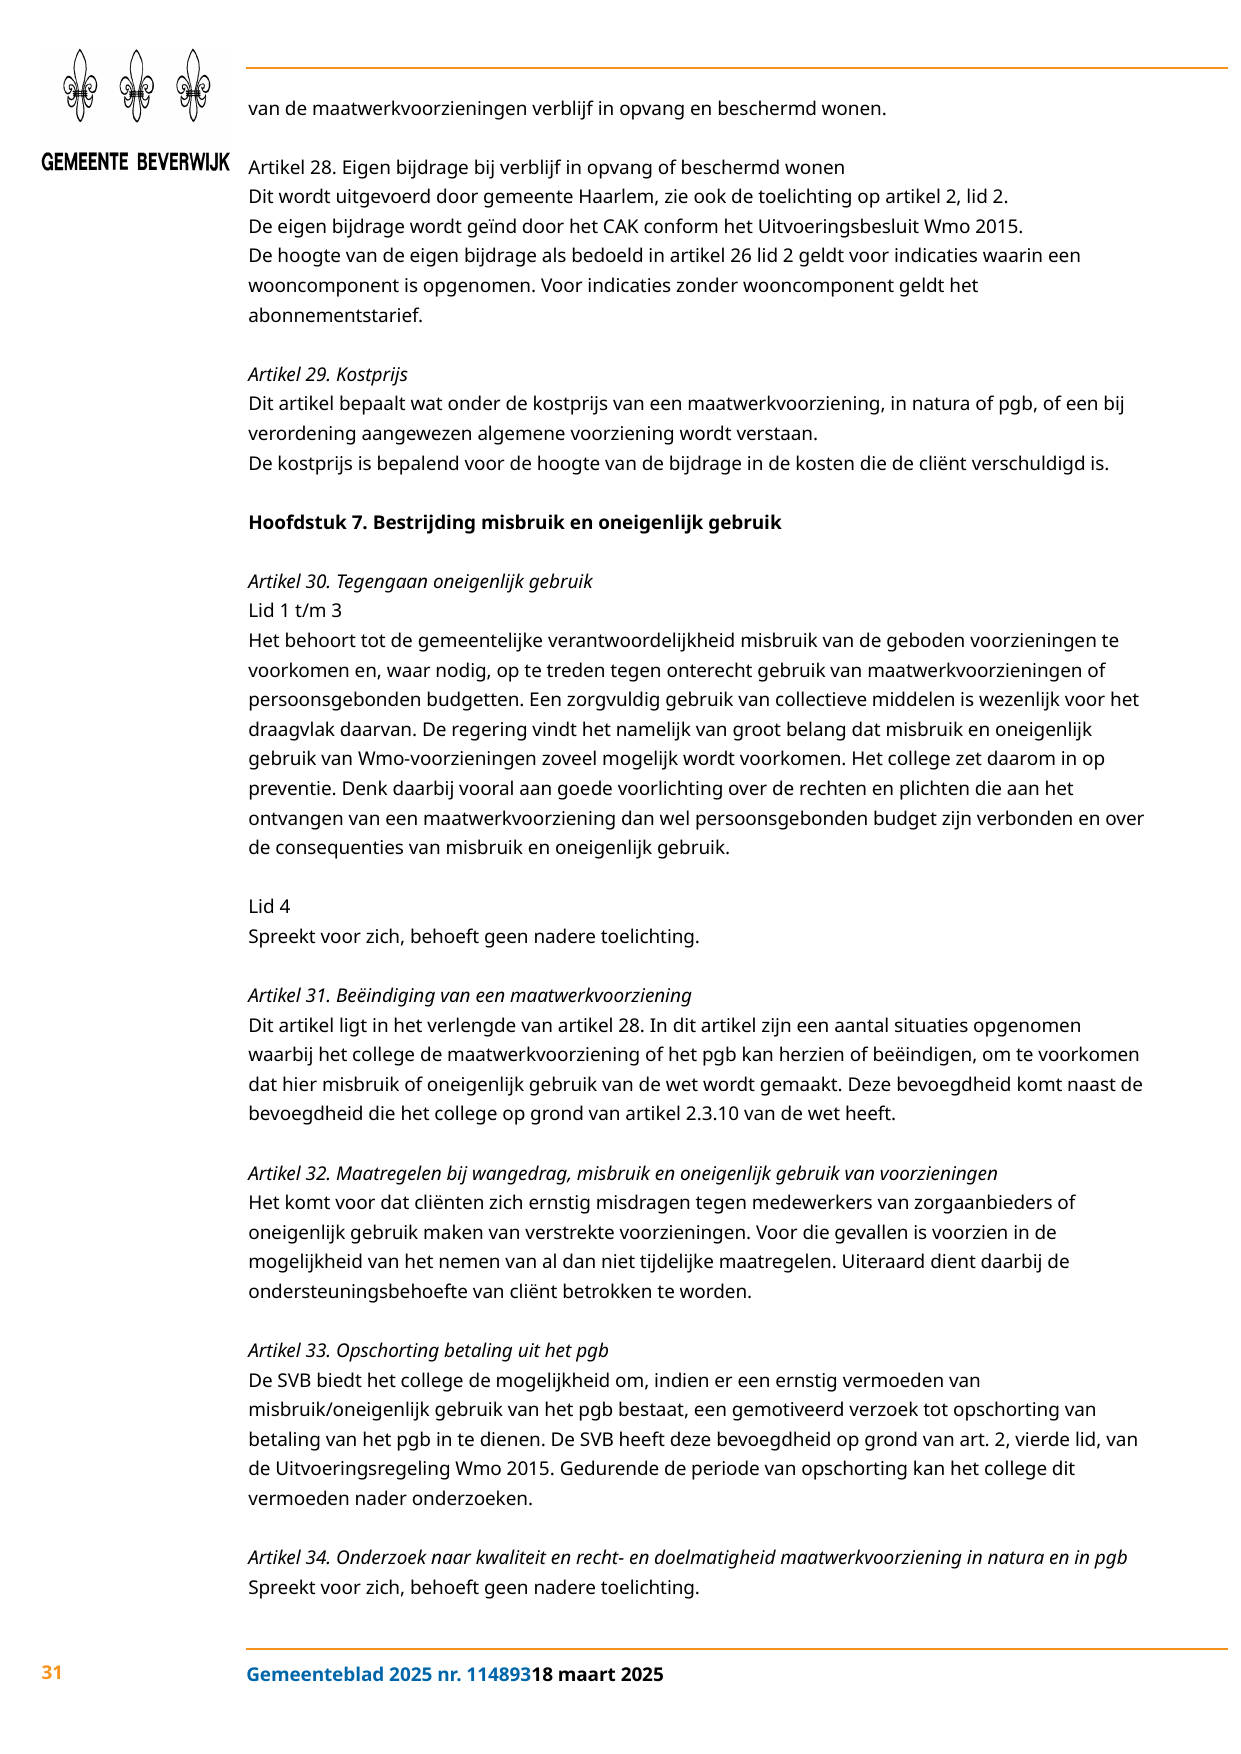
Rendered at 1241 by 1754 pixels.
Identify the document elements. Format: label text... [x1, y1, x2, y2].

text Artikel 32. Maatregelen bij wangedrag, misbruik en oneigenlijk gebruik van voorzieningen [248, 1160, 1152, 1186]
text Artikel 31. Beëindiging van een maatwerkvoorziening [248, 982, 1152, 1008]
text Artikel 29. Kostprijs [248, 361, 1152, 387]
text De hoogte van de eigen bijdrage als bedoeld in artikel 26 lid 2 geldt voor indicaties waarin een wooncomponent is opgenomen. Voor indicaties zonder wooncomponent geldt het abonnementstarief. [248, 243, 1152, 328]
text Spreekt voor zich, behoeft geen nadere toelichting. [248, 1574, 1152, 1600]
text De kostprijs is bepalend voor de hoogte van de bijdrage in de kosten die de cliënt verschuldigd is. [248, 450, 1152, 476]
text Artikel 33. Opschorting betaling uit het pgb [248, 1337, 1152, 1363]
text De SVB biedt het college de mogelijkheid om, indien er een ernstig vermoeden van misbruik/oneigenlijk gebruik van het pgb bestaat, een gemotiveerd verzoek tot opschorting van betaling van het pgb in te dienen. De SVB heeft deze bevoegdheid op grond van art. 2, vierde lid, van de Uitvoeringsregeling Wmo 2015. Gedurende de periode van opschorting kan het college dit vermoeden nader onderzoeken. [248, 1367, 1152, 1511]
text van de maatwerkvoorzieningen verblijf in opvang en beschermd wonen. [248, 95, 1152, 121]
picture [41, 47, 231, 172]
text Het komt voor dat cliënten zich ernstig misdragen tegen medewerkers van zorgaanbieders of oneigenlijk gebruik maken van verstrekte voorzieningen. Voor die gevallen is voorzien in de mogelijkheid van het nemen van al dan niet tijdelijke maatregelen. Uiteraard dient daarbij de ondersteuningsbehoefte van cliënt betrokken te worden. [248, 1189, 1152, 1304]
text De eigen bijdrage wordt geïnd door het CAK conform het Uitvoeringsbesluit Wmo 2015. [248, 213, 1152, 239]
text Dit artikel bepaalt wat onder de kostprijs van een maatwerkvoorziening, in natura of pgb, of een bij verordening aangewezen algemene voorziening wordt verstaan. [248, 391, 1152, 446]
text Hoofdstuk 7. Bestrijding misbruik en oneigenlijk gebruik [248, 509, 1152, 535]
text Het behoort tot de gemeentelijke verantwoordelijkheid misbruik van de geboden voorzieningen te voorkomen en, waar nodig, op te treden tegen onterecht gebruik van maatwerkvoorzieningen of persoonsgebonden budgetten. Een zorgvuldig gebruik van collectieve middelen is wezenlijk voor het draagvlak daarvan. De regering vindt het namelijk van groot belang dat misbruik en oneigenlijk gebruik van Wmo-voorzieningen zoveel mogelijk wordt voorkomen. Het college zet daarom in op preventie. Denk daarbij vooral aan goede voorlichting over de rechten en plichten die aan het ontvangen van een maatwerkvoorziening dan wel persoonsgebonden budget zijn verbonden en over de consequenties van misbruik en oneigenlijk gebruik. [248, 627, 1152, 860]
text Artikel 30. Tegengaan oneigenlijk gebruik [248, 568, 1152, 594]
text Lid 4 [248, 893, 1152, 919]
text Artikel 34. Onderzoek naar kwaliteit en recht- en doelmatigheid maatwerkvoorziening in natura en in pgb [248, 1544, 1152, 1570]
text Dit artikel ligt in het verlengde van artikel 28. In dit artikel zijn een aantal situaties opgenomen waarbij het college de maatwerkvoorziening of het pgb kan herzien of beëindigen, om te voorkomen dat hier misbruik of oneigenlijk gebruik van de wet wordt gemaakt. Deze bevoegdheid komt naast de bevoegdheid die het college op grond van artikel 2.3.10 van de wet heeft. [248, 1012, 1152, 1126]
text Artikel 28. Eigen bijdrage bij verblijf in opvang of beschermd wonen [248, 154, 1152, 180]
text Spreekt voor zich, behoeft geen nadere toelichting. [248, 923, 1152, 949]
text Lid 1 t/m 3 [248, 598, 1152, 623]
text Dit wordt uitgevoerd door gemeente Haarlem, zie ook de toelichting op artikel 2, lid 2. [248, 183, 1152, 209]
